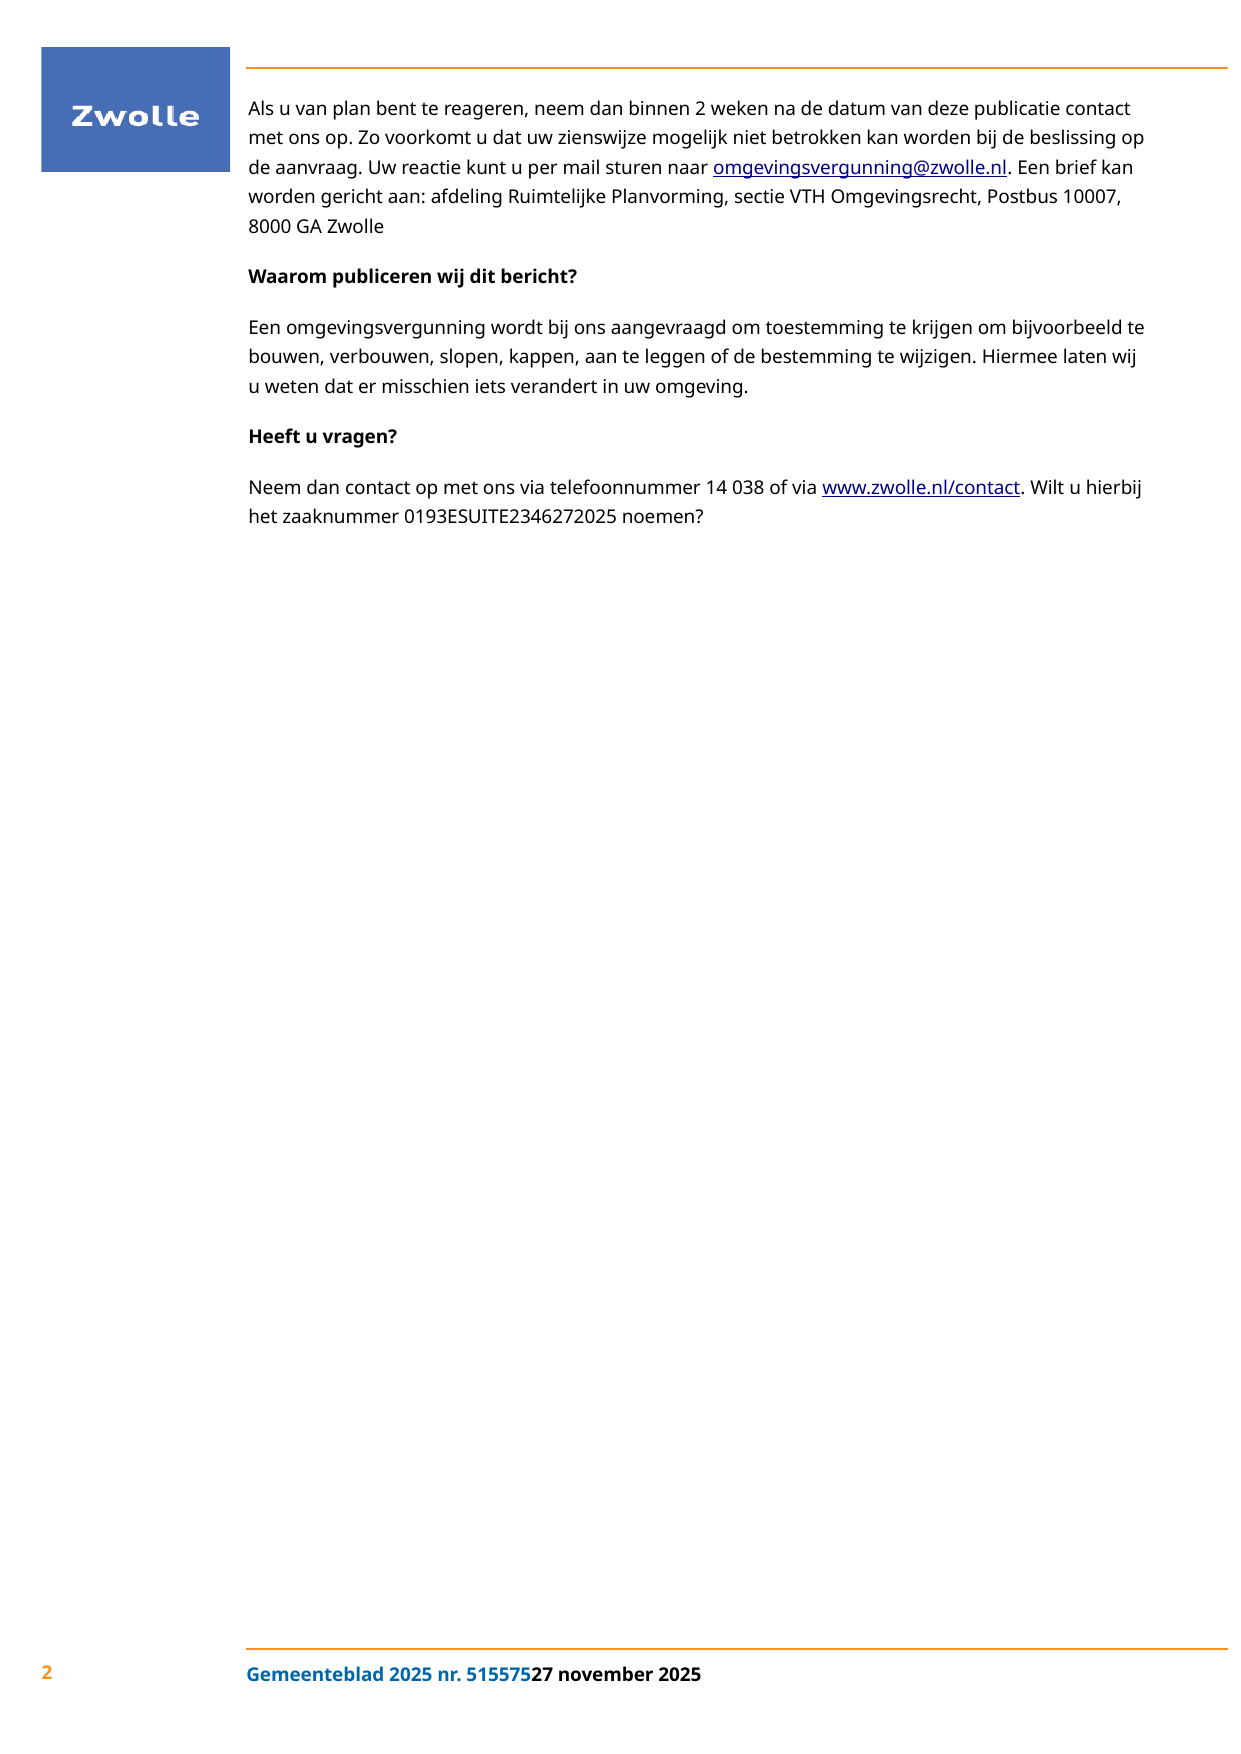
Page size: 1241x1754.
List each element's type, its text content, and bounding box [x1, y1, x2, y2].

text Als u van plan bent te reageren, neem dan binnen 2 weken na de datum van deze publicatie contact met ons op. Zo voorkomt u dat uw zienswijze mogelijk niet betrokken kan worden bij de beslissing op de aanvraag. Uw reactie kunt u per mail sturen naar omgevingsvergunning@zwolle.nl. Een brief kan worden gericht aan: afdeling Ruimtelijke Planvorming, sectie VTH Omgevingsrecht, Postbus 10007, 8000 GA Zwolle [248, 95, 1152, 239]
text Neem dan contact op met ons via telefoonnummer 14 038 of via www.zwolle.nl/contact. Wilt u hierbij het zaaknummer 0193ESUITE2346272025 noemen? [248, 474, 1152, 529]
text Een omgevingsvergunning wordt bij ons aangevraagd om toestemming te krijgen om bijvoorbeeld te bouwen, verbouwen, slopen, kappen, aan te leggen of de bestemming te wijzigen. Hiermee laten wij u weten dat er misschien iets verandert in uw omgeving. [248, 314, 1152, 399]
picture [41, 47, 231, 172]
text Waarom publiceren wij dit bericht? [248, 263, 1152, 289]
text Heeft u vragen? [248, 423, 1152, 449]
